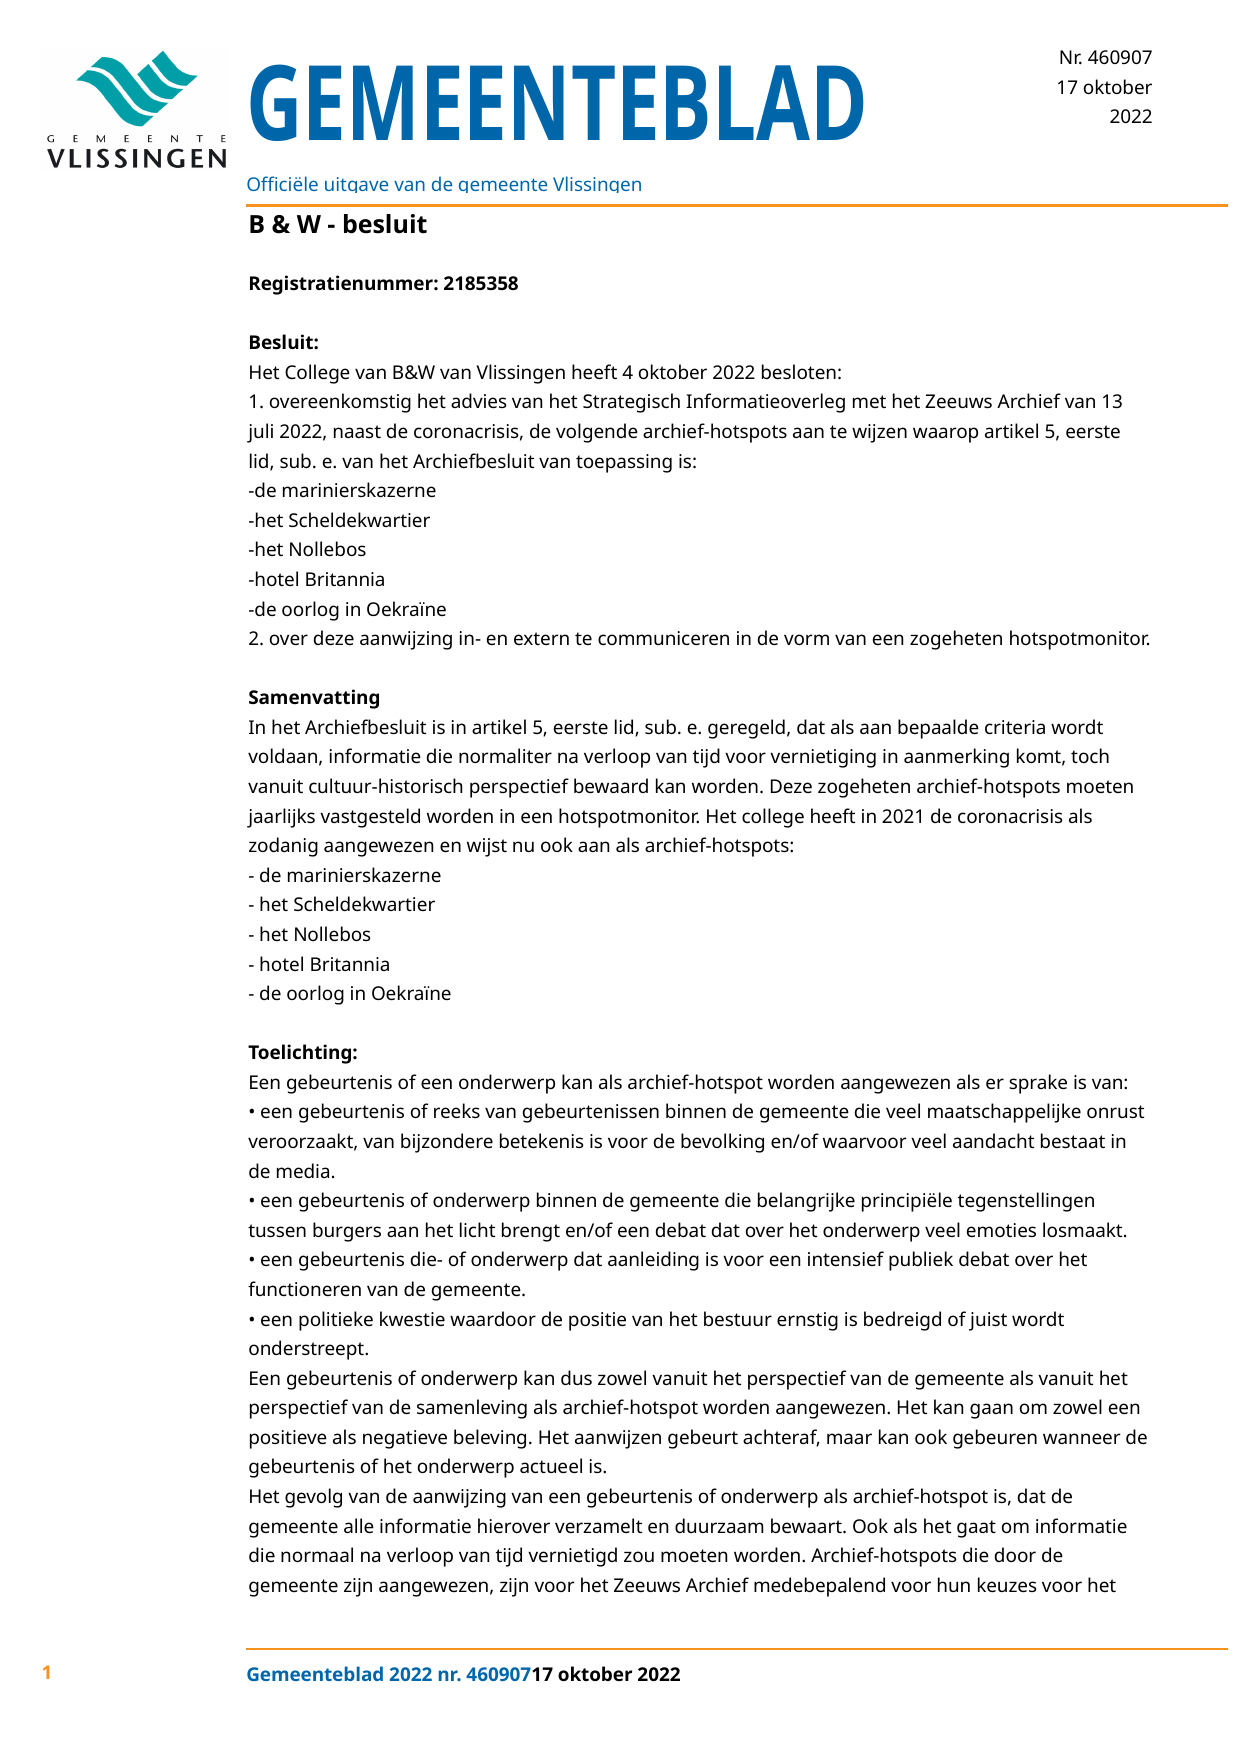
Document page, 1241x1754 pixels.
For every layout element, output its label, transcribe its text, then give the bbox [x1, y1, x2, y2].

text Het College van B&W van Vlissingen heeft 4 oktober 2022 besloten: [248, 359, 1152, 385]
text • een gebeurtenis die- of onderwerp dat aanleiding is voor een intensief publiek debat over het functioneren van de gemeente. [248, 1247, 1152, 1302]
text Toelichting: [248, 1039, 1152, 1065]
text - hotel Britannia [248, 951, 1152, 976]
text • een gebeurtenis of onderwerp binnen de gemeente die belangrijke principiële tegenstellingen tussen burgers aan het licht brengt en/of een debat dat over het onderwerp veel emoties losmaakt. [248, 1187, 1152, 1243]
text -het Scheldekwartier [248, 507, 1152, 533]
text Registratienummer: 2185358 [248, 270, 1152, 296]
text - het Nollebos [248, 921, 1152, 947]
text 1. overeenkomstig het advies van het Strategisch Informatieoverleg met het Zeeuws Archief van 13 juli 2022, naast de coronacrisis, de volgende archief-hotspots aan te wijzen waarop artikel 5, eerste lid, sub. e. van het Archiefbesluit van toepassing is: [248, 389, 1152, 473]
text Samenvatting [248, 684, 1152, 710]
text -hotel Britannia [248, 566, 1152, 592]
text - de oorlog in Oekraïne [248, 980, 1152, 1006]
text Het gevolg van de aanwijzing van een gebeurtenis of onderwerp als archief-hotspot is, dat de gemeente alle informatie hierover verzamelt en duurzaam bewaart. Ook als het gaat om informatie die normaal na verloop van tijd vernietigd zou moeten worden. Archief-hotspots die door de gemeente zijn aangewezen, zijn voor het Zeeuws Archief medebepalend voor hun keuzes voor het [248, 1483, 1152, 1598]
text Besluit: [248, 329, 1152, 355]
text • een gebeurtenis of reeks van gebeurtenissen binnen de gemeente die veel maatschappelijke onrust veroorzaakt, van bijzondere betekenis is voor de bevolking en/of waarvoor veel aandacht bestaat in de media. [248, 1099, 1152, 1183]
text 2. over deze aanwijzing in- en extern te communiceren in de vorm van een zogeheten hotspotmonitor. [248, 625, 1152, 651]
text B & W - besluit [248, 207, 1152, 241]
text - het Scheldekwartier [248, 892, 1152, 917]
text -de oorlog in Oekraïne [248, 596, 1152, 621]
text Een gebeurtenis of een onderwerp kan als archief-hotspot worden aangewezen als er sprake is van: [248, 1069, 1152, 1095]
text Een gebeurtenis of onderwerp kan dus zowel vanuit het perspectief van de gemeente als vanuit het perspectief van de samenleving als archief-hotspot worden aangewezen. Het kan gaan om zowel een positieve als negatieve beleving. Het aanwijzen gebeurt achteraf, maar kan ook gebeuren wanneer de gebeurtenis of het onderwerp actueel is. [248, 1365, 1152, 1479]
picture [41, 47, 231, 172]
text -de marinierskazerne [248, 477, 1152, 503]
text • een politieke kwestie waardoor de positie van het bestuur ernstig is bedreigd of juist wordt onderstreept. [248, 1306, 1152, 1361]
text -het Nollebos [248, 537, 1152, 562]
text In het Archiefbesluit is in artikel 5, eerste lid, sub. e. geregeld, dat als aan bepaalde criteria wordt voldaan, informatie die normaliter na verloop van tijd voor vernietiging in aanmerking komt, toch vanuit cultuur-historisch perspectief bewaard kan worden. Deze zogeheten archief-hotspots moeten jaarlijks vastgesteld worden in een hotspotmonitor. Het college heeft in 2021 de coronacrisis als zodanig aangewezen en wijst nu ook aan als archief-hotspots: [248, 714, 1152, 858]
text - de marinierskazerne [248, 862, 1152, 888]
